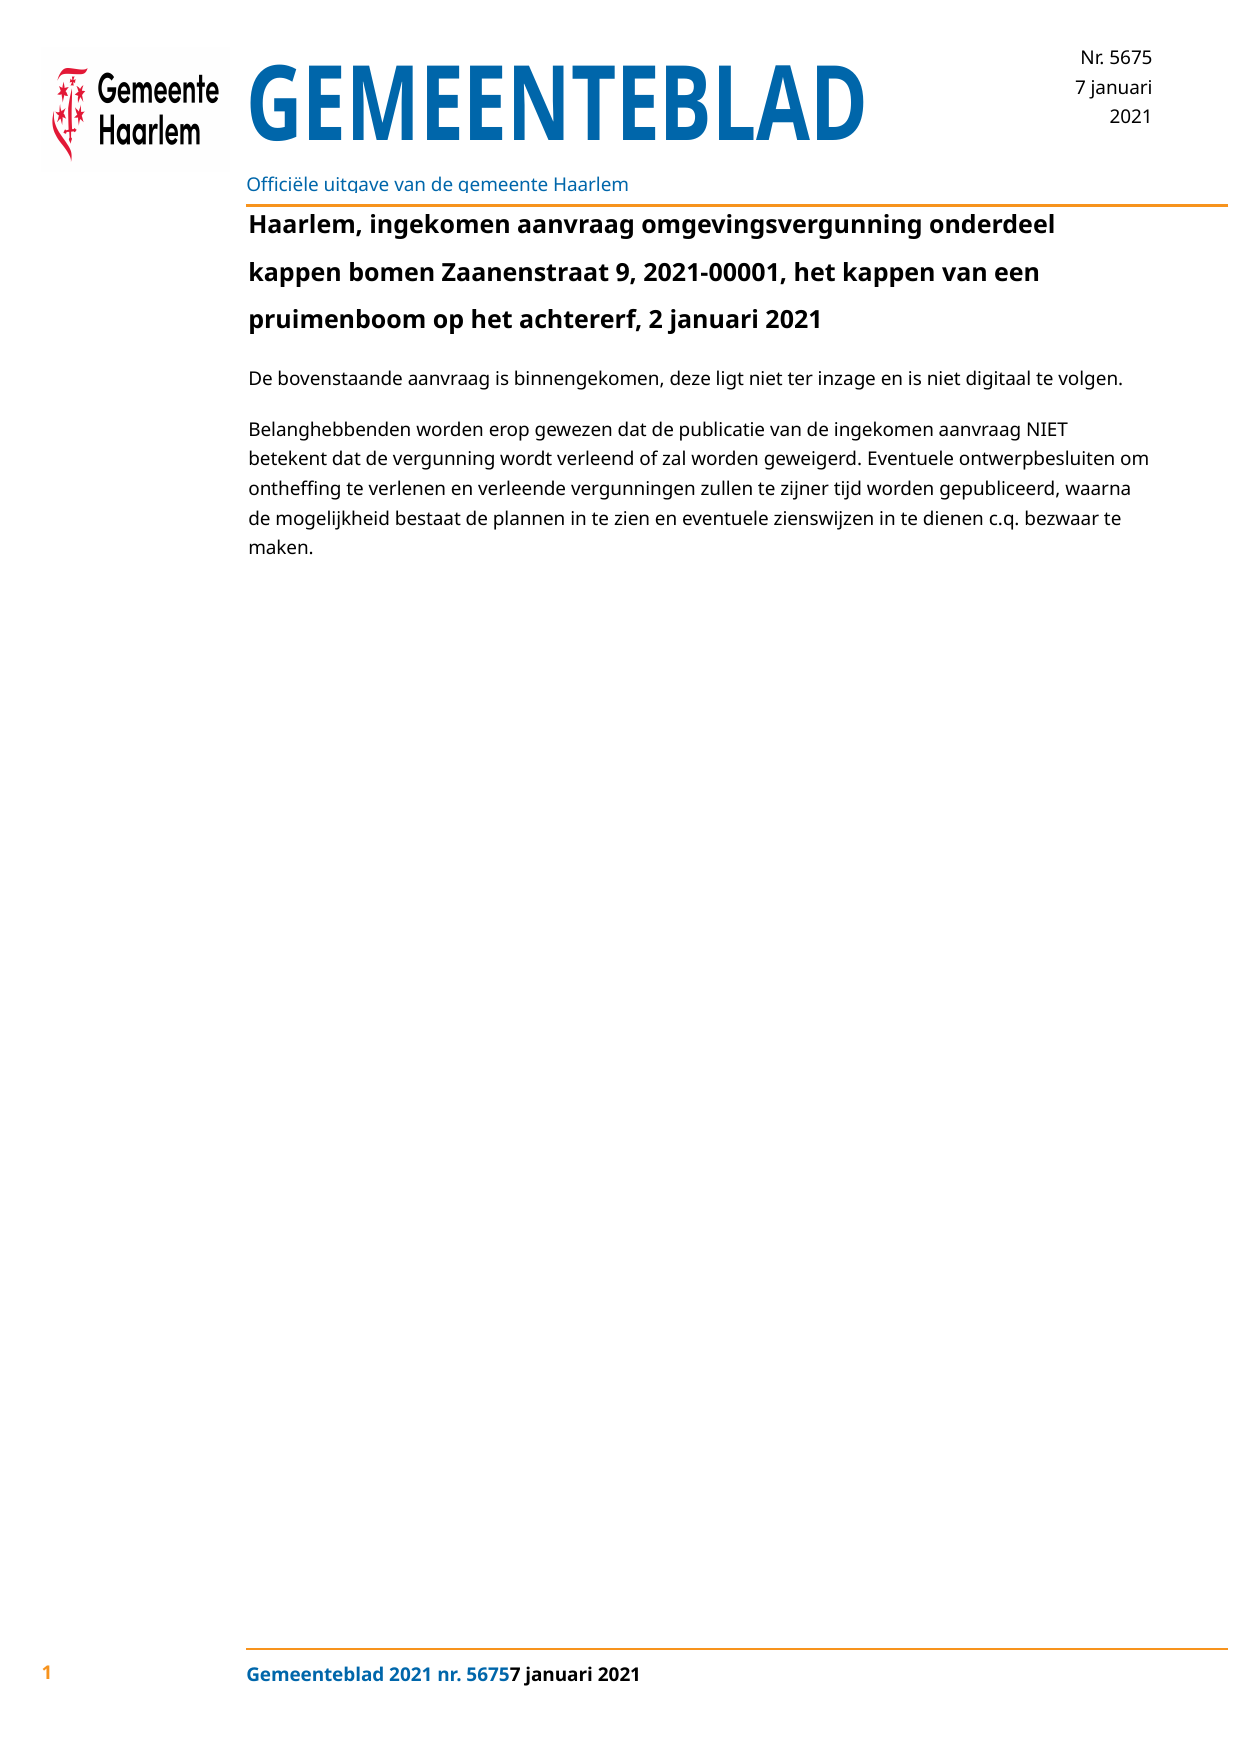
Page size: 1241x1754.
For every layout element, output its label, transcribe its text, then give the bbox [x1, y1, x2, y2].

picture [41, 47, 231, 172]
text Haarlem, ingekomen aanvraag omgevingsvergunning onderdeel kappen bomen Zaanenstraat 9, 2021-00001, het kappen van een pruimenboom op het achtererf, 2 januari 2021 [248, 207, 1152, 336]
text Belanghebbenden worden erop gewezen dat de publicatie van de ingekomen aanvraag NIET betekent dat de vergunning wordt verleend of zal worden geweigerd. Eventuele ontwerpbesluiten om ontheffing te verlenen en verleende vergunningen zullen te zijner tijd worden gepubliceerd, waarna de mogelijkheid bestaat de plannen in te zien en eventuele zienswijzen in te dienen c.q. bezwaar te maken. [248, 416, 1152, 560]
text De bovenstaande aanvraag is binnengekomen, deze ligt niet ter inzage en is niet digitaal te volgen. [248, 366, 1152, 391]
